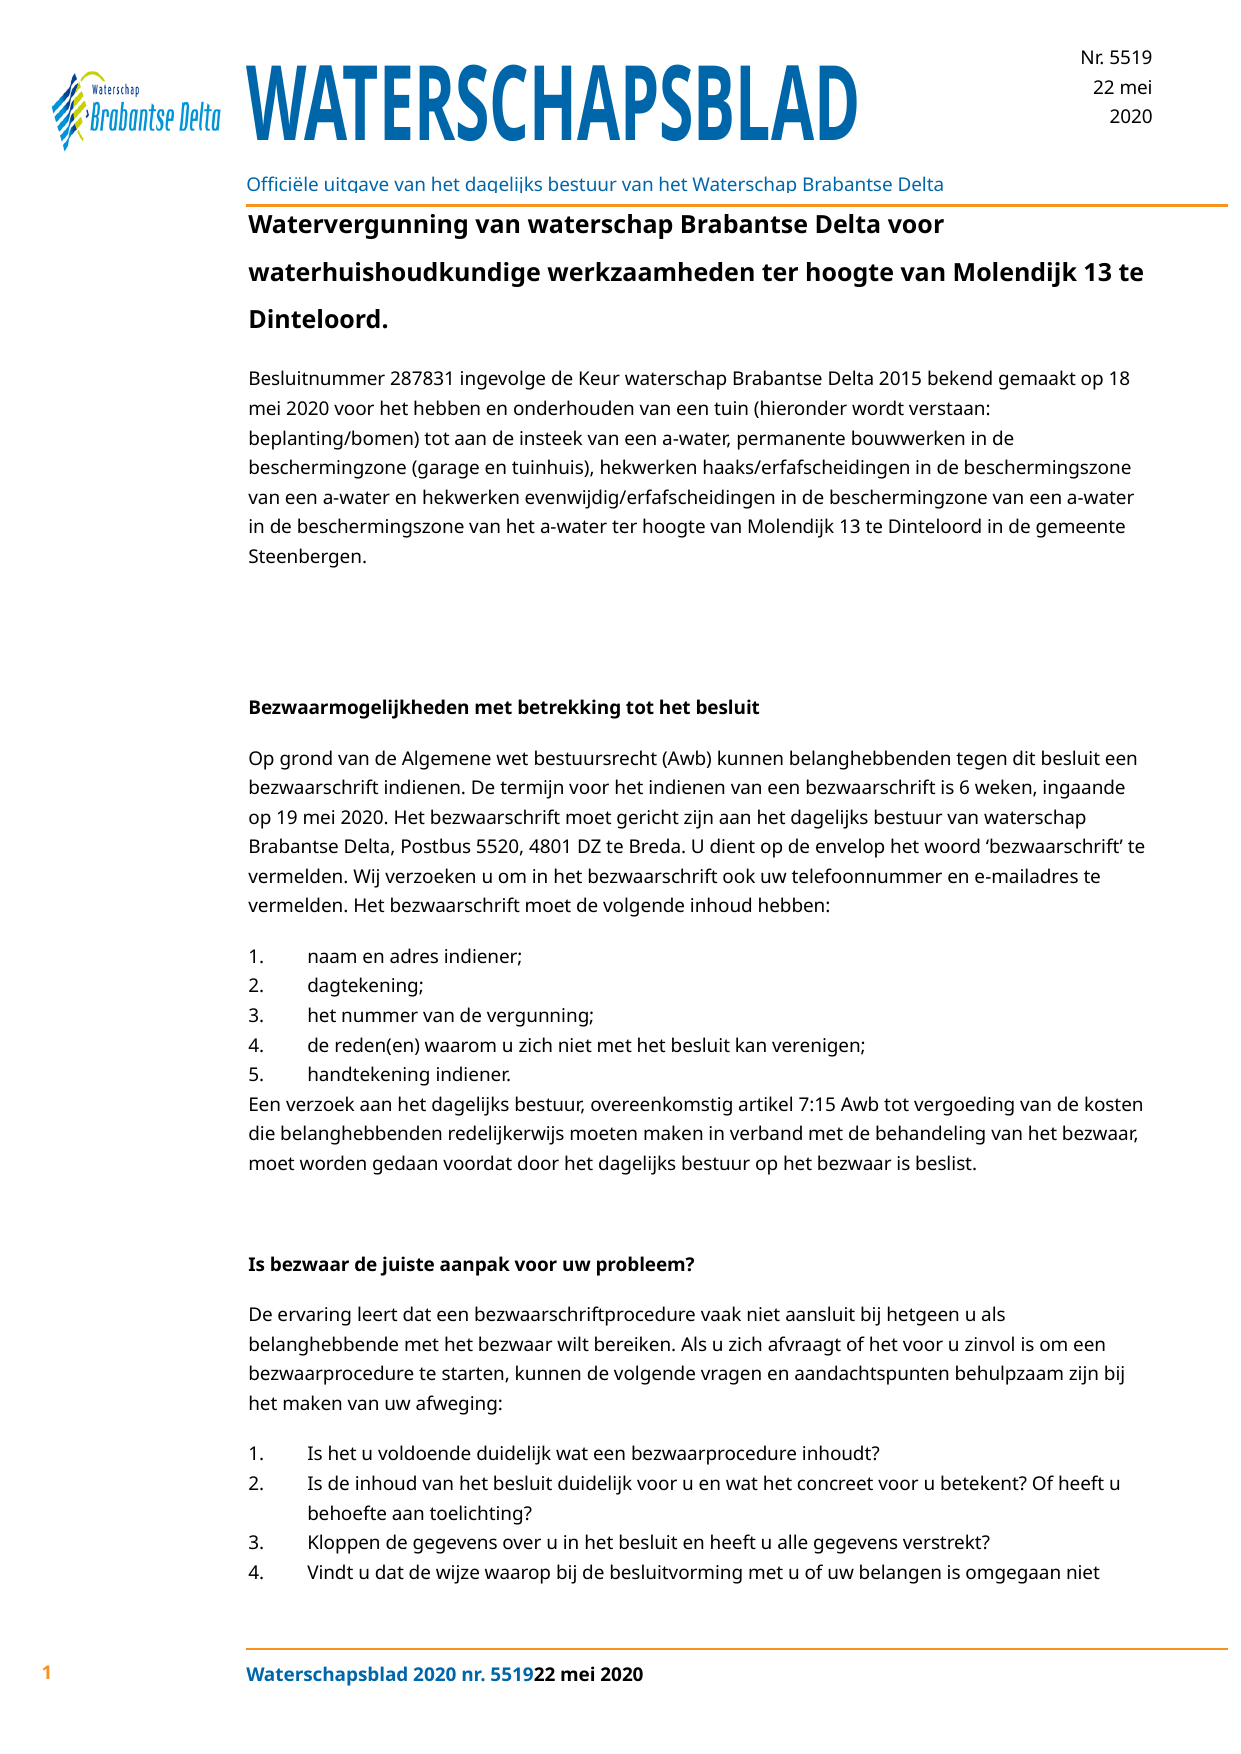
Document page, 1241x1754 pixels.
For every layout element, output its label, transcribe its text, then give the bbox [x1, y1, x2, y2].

list Vindt u dat de wijze waarop bij de besluitvorming met u of uw belangen is omgegaan niet [248, 1559, 1152, 1584]
list Kloppen de gegevens over u in het besluit en heeft u alle gegevens verstrekt? [248, 1529, 1152, 1555]
list dagtekening; [248, 973, 1152, 998]
list Is het u voldoende duidelijk wat een bezwaarprocedure inhoudt? [248, 1441, 1152, 1466]
text De ervaring leert dat een bezwaarschriftprocedure vaak niet aansluit bij hetgeen u als belanghebbende met het bezwaar wilt bereiken. Als u zich afvraagt of het voor u zinvol is om een bezwaarprocedure te starten, kunnen de volgende vragen en aandachtspunten behulpzaam zijn bij het maken van uw afweging: [248, 1301, 1152, 1416]
list Is de inhoud van het besluit duidelijk voor u en wat het concreet voor u betekent? Of heeft u behoefte aan toelichting? [248, 1470, 1152, 1525]
text Op grond van de Algemene wet bestuursrecht (Awb) kunnen belanghebbenden tegen dit besluit een bezwaarschrift indienen. De termijn voor het indienen van een bezwaarschrift is 6 weken, ingaande op 19 mei 2020. Het bezwaarschrift moet gericht zijn aan het dagelijks bestuur van waterschap Brabantse Delta, Postbus 5520, 4801 DZ te Breda. U dient op de envelop het woord ‘bezwaarschrift’ te vermelden. Wij verzoeken u om in het bezwaarschrift ook uw telefoonnummer en e‑mailadres te vermelden. Het bezwaarschrift moet de volgende inhoud hebben: [248, 745, 1152, 918]
text Een verzoek aan het dagelijks bestuur, overeenkomstig artikel 7:15 Awb tot vergoeding van de kosten die belanghebbenden redelijkerwijs moeten maken in verband met de behandeling van het bezwaar, moet worden gedaan voordat door het dagelijks bestuur op het bezwaar is beslist. [248, 1091, 1152, 1176]
picture [41, 47, 231, 172]
list handtekening indiener. [248, 1061, 1152, 1087]
text Is bezwaar de juiste aanpak voor uw probleem? [248, 1251, 1152, 1277]
text Watervergunning van waterschap Brabantse Delta voor waterhuishoudkundige werkzaamheden ter hoogte van Molendijk 13 te Dinteloord. [248, 207, 1152, 336]
text Bezwaarmogelijkheden met betrekking tot het besluit [248, 694, 1152, 720]
list naam en adres indiener; [248, 943, 1152, 969]
list de reden(en) waarom u zich niet met het besluit kan verenigen; [248, 1032, 1152, 1057]
list het nummer van de vergunning; [248, 1002, 1152, 1028]
text Besluitnummer 287831 ingevolge de Keur waterschap Brabantse Delta 2015 bekend gemaakt op 18 mei 2020 voor het hebben en onderhouden van een tuin (hieronder wordt verstaan: beplanting/bomen) tot aan de insteek van een a-water, permanente bouwwerken in de beschermingzone (garage en tuinhuis), hekwerken haaks/erfafscheidingen in de beschermingszone van een a-water en hekwerken evenwijdig/erfafscheidingen in de beschermingzone van een a-water in de beschermingszone van het a-water ter hoogte van Molendijk 13 te Dinteloord in de gemeente Steenbergen. [248, 366, 1152, 569]
